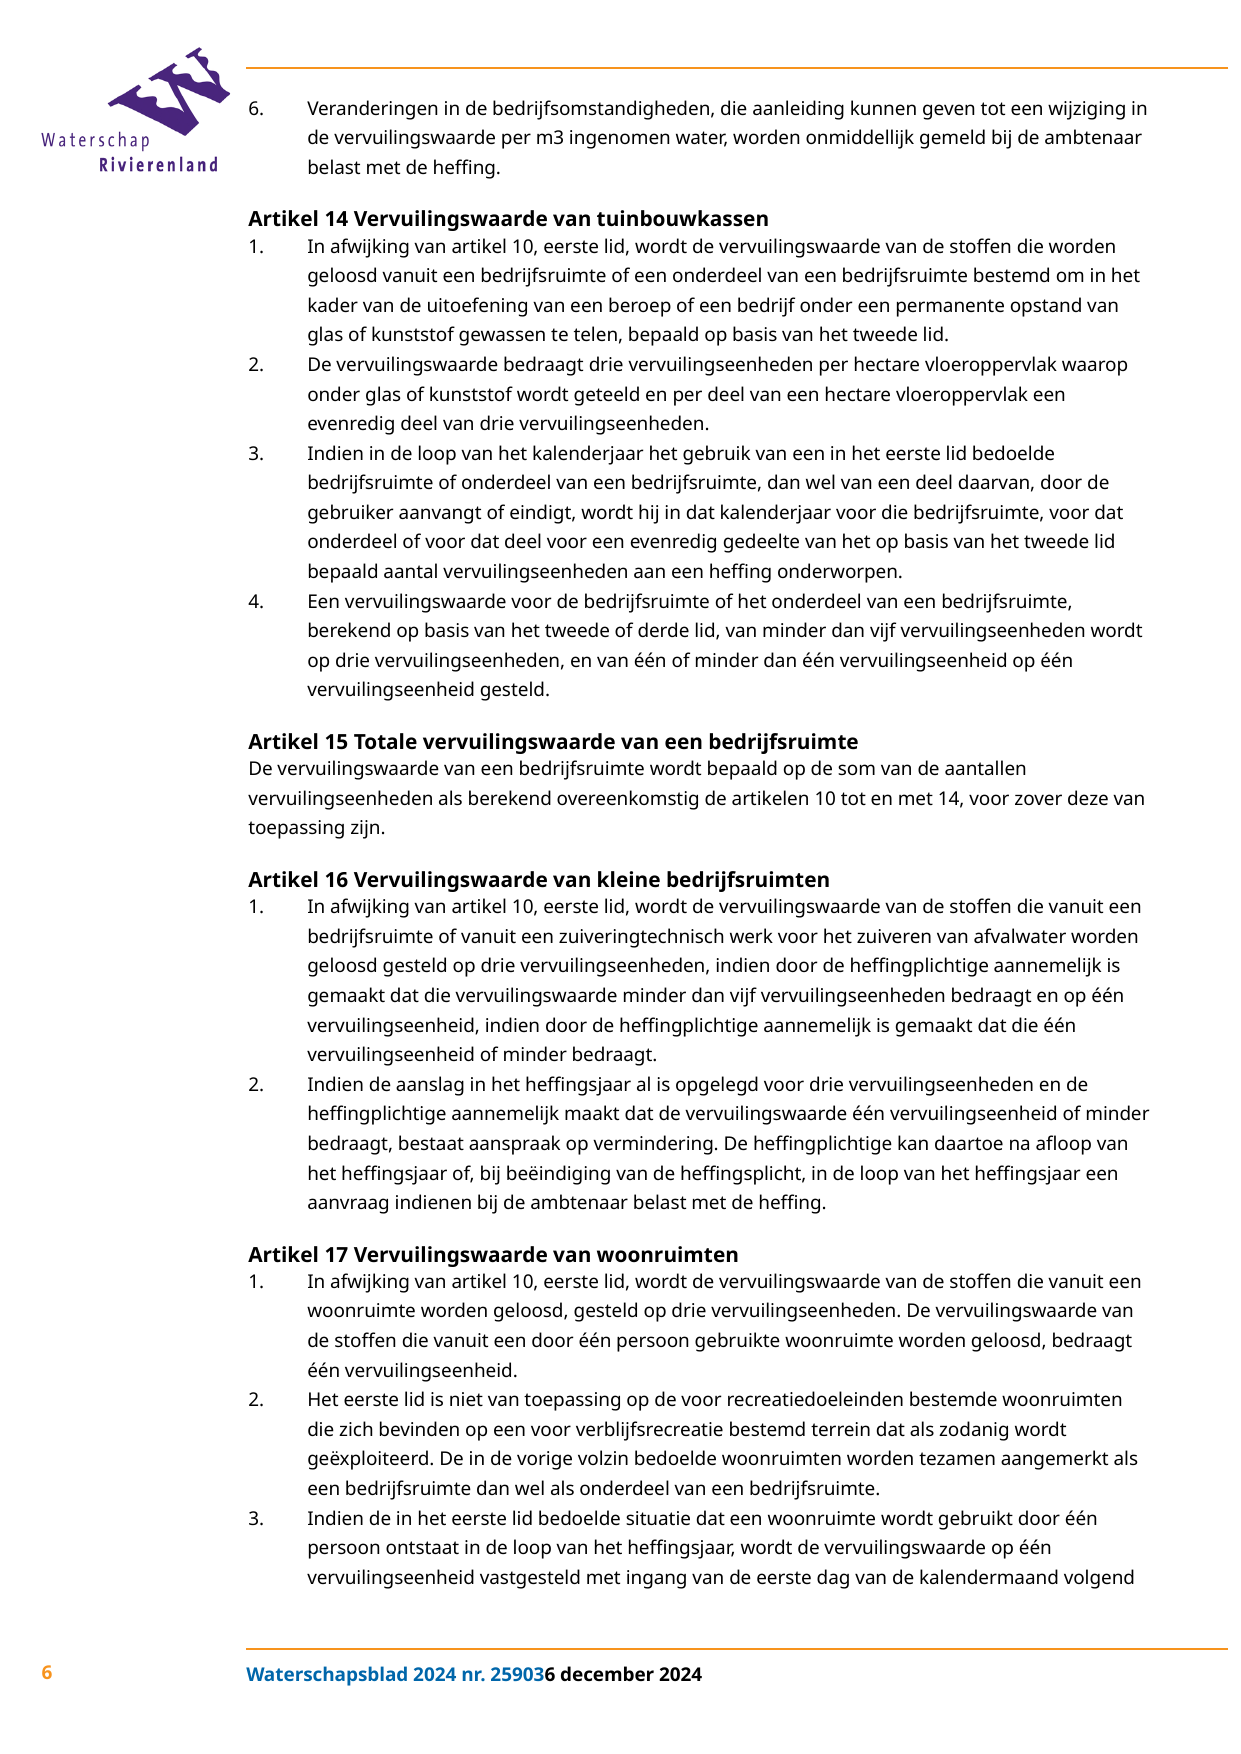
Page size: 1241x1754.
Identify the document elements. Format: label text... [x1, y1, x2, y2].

text De vervuilingswaarde van een bedrijfsruimte wordt bepaald op de som van de aantallen vervuilingseenheden als berekend overeenkomstig de artikelen 10 tot en met 14, voor zover deze van toepassing zijn. [248, 755, 1152, 840]
list In afwijking van artikel 10, eerste lid, wordt de vervuilingswaarde van de stoffen die vanuit een bedrijfsruimte of vanuit een zuiveringtechnisch werk voor het zuiveren van afvalwater worden geloosd gesteld op drie vervuilingseenheden, indien door de heffingplichtige aannemelijk is gemaakt dat die vervuilingswaarde minder dan vijf vervuilingseenheden bedraagt en op één vervuilingseenheid, indien door de heffingplichtige aannemelijk is gemaakt dat die één vervuilingseenheid of minder bedraagt. [248, 893, 1152, 1067]
text Artikel 17 Vervuilingswaarde van woonruimten [248, 1240, 1152, 1268]
text Artikel 15 Totale vervuilingswaarde van een bedrijfsruimte [248, 727, 1152, 755]
list Indien in de loop van het kalenderjaar het gebruik van een in het eerste lid bedoelde bedrijfsruimte of onderdeel van een bedrijfsruimte, dan wel van een deel daarvan, door de gebruiker aanvangt of eindigt, wordt hij in dat kalenderjaar voor die bedrijfsruimte, voor dat onderdeel of voor dat deel voor een evenredig gedeelte van het op basis van het tweede lid bepaald aantal vervuilingseenheden aan een heffing onderworpen. [248, 440, 1152, 584]
list De vervuilingswaarde bedraagt drie vervuilingseenheden per hectare vloeroppervlak waarop onder glas of kunststof wordt geteeld en per deel van een hectare vloeroppervlak een evenredig deel van drie vervuilingseenheden. [248, 351, 1152, 436]
list In afwijking van artikel 10, eerste lid, wordt de vervuilingswaarde van de stoffen die vanuit een woonruimte worden geloosd, gesteld op drie vervuilingseenheden. De vervuilingswaarde van de stoffen die vanuit een door één persoon gebruikte woonruimte worden geloosd, bedraagt één vervuilingseenheid. [248, 1268, 1152, 1383]
picture [41, 47, 231, 172]
list Het eerste lid is niet van toepassing op de voor recreatiedoeleinden bestemde woonruimten die zich bevinden op een voor verblijfsrecreatie bestemd terrein dat als zodanig wordt geëxploiteerd. De in de vorige volzin bedoelde woonruimten worden tezamen aangemerkt als een bedrijfsruimte dan wel als onderdeel van een bedrijfsruimte. [248, 1386, 1152, 1501]
list In afwijking van artikel 10, eerste lid, wordt de vervuilingswaarde van de stoffen die worden geloosd vanuit een bedrijfsruimte of een onderdeel van een bedrijfsruimte bestemd om in het kader van de uitoefening van een beroep of een bedrijf onder een permanente opstand van glas of kunststof gewassen te telen, bepaald op basis van het tweede lid. [248, 233, 1152, 347]
list Een vervuilingswaarde voor de bedrijfsruimte of het onderdeel van een bedrijfsruimte, berekend op basis van het tweede of derde lid, van minder dan vijf vervuilingseenheden wordt op drie vervuilingseenheden, en van één of minder dan één vervuilingseenheid op één vervuilingseenheid gesteld. [248, 588, 1152, 702]
list Veranderingen in de bedrijfsomstandigheden, die aanleiding kunnen geven tot een wijziging in de vervuilingswaarde per m3 ingenomen water, worden onmiddellijk gemeld bij de ambtenaar belast met de heffing. [248, 95, 1152, 180]
text Artikel 14 Vervuilingswaarde van tuinbouwkassen [248, 204, 1152, 233]
text Artikel 16 Vervuilingswaarde van kleine bedrijfsruimten [248, 865, 1152, 893]
list Indien de aanslag in het heffingsjaar al is opgelegd voor drie vervuilingseenheden en de heffingplichtige aannemelijk maakt dat de vervuilingswaarde één vervuilingseenheid of minder bedraagt, bestaat aanspraak op vermindering. De heffingplichtige kan daartoe na afloop van het heffingsjaar of, bij beëindiging van de heffingsplicht, in de loop van het heffingsjaar een aanvraag indienen bij de ambtenaar belast met de heffing. [248, 1071, 1152, 1215]
list Indien de in het eerste lid bedoelde situatie dat een woonruimte wordt gebruikt door één persoon ontstaat in de loop van het heffingsjaar, wordt de vervuilingswaarde op één vervuilingseenheid vastgesteld met ingang van de eerste dag van de kalendermaand volgend [248, 1505, 1152, 1590]
